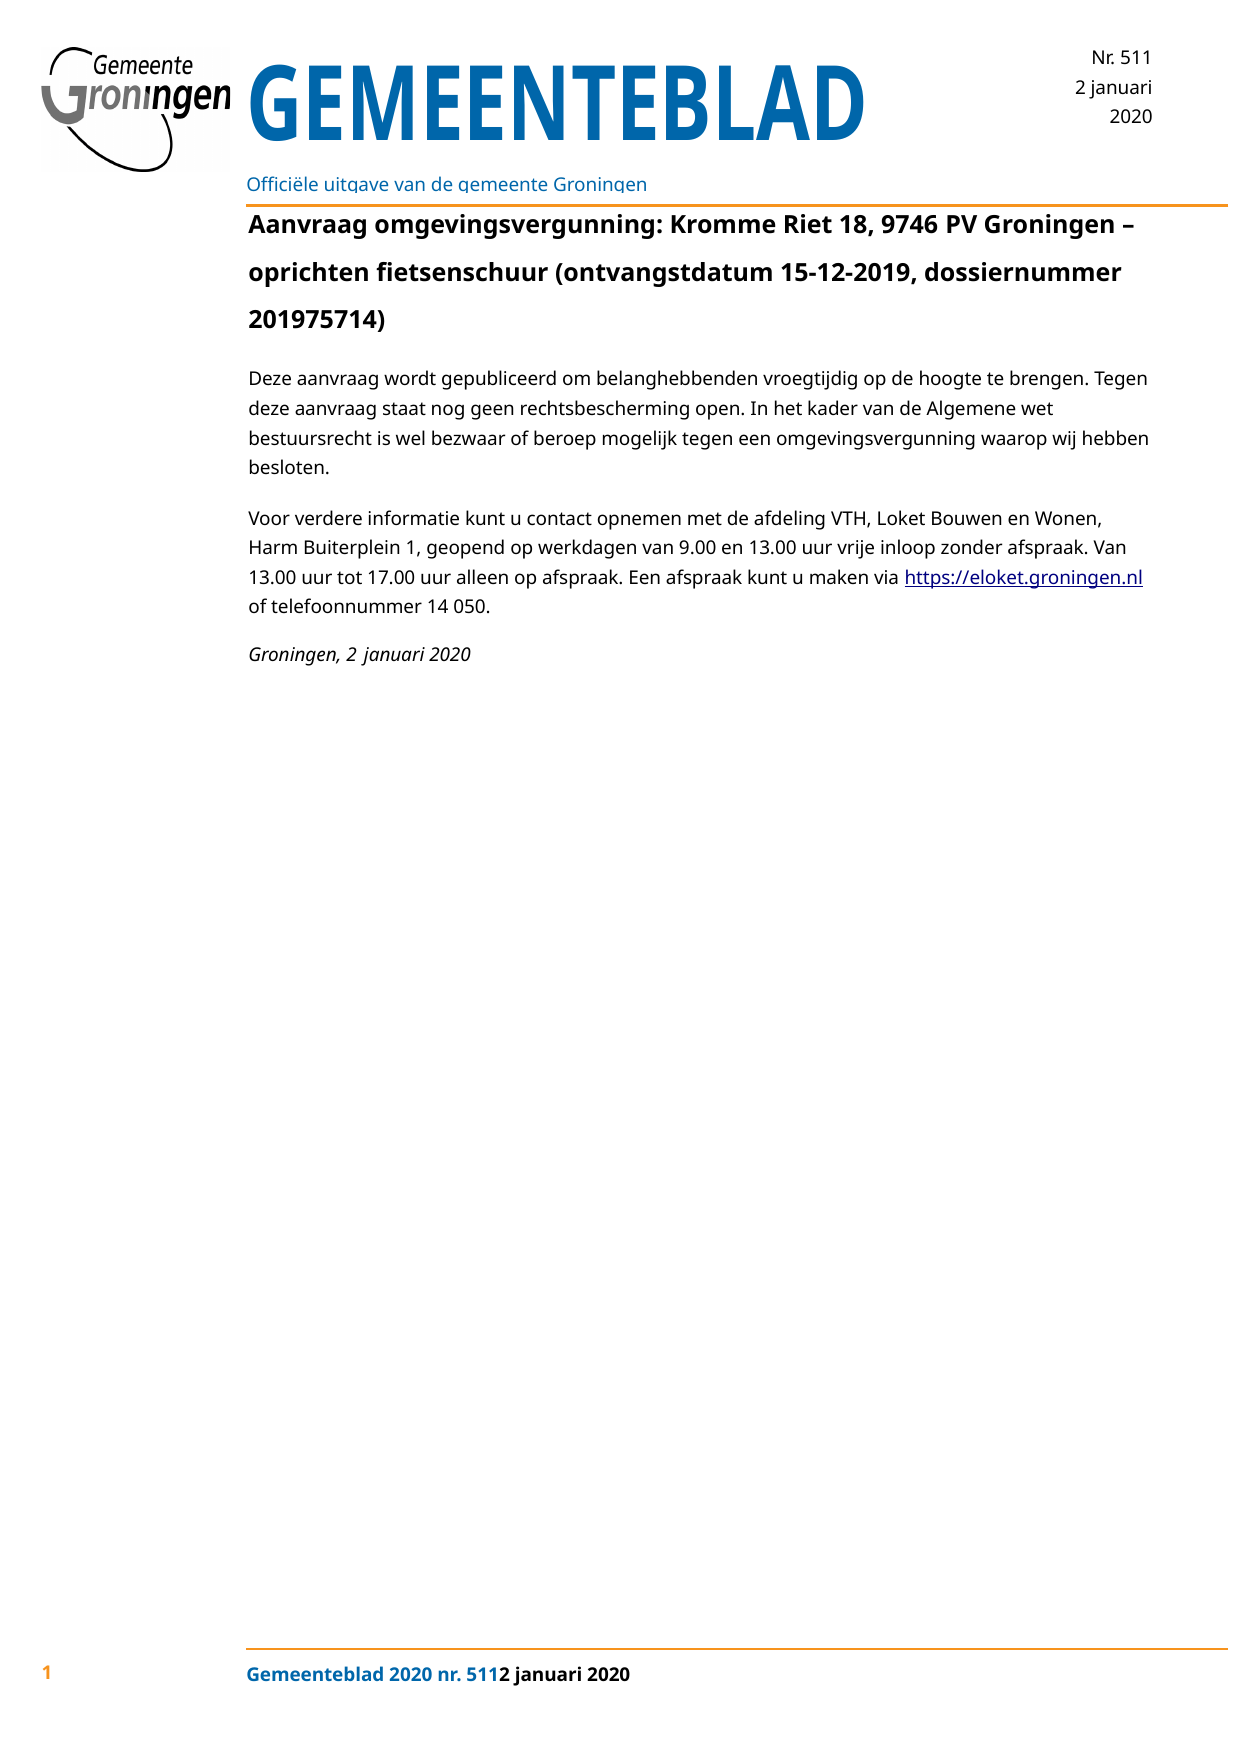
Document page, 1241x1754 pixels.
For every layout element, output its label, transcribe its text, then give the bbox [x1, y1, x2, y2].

text Groningen, 2 januari 2020 [248, 641, 1152, 667]
text Deze aanvraag wordt gepubliceerd om belanghebbenden vroegtijdig op de hoogte te brengen. Tegen deze aanvraag staat nog geen rechtsbescherming open. In het kader van de Algemene wet bestuursrecht is wel bezwaar of beroep mogelijk tegen een omgevingsvergunning waarop wij hebben besloten. [248, 366, 1152, 480]
text Aanvraag omgevingsvergunning: Kromme Riet 18, 9746 PV Groningen – oprichten fietsenschuur (ontvangstdatum 15-12-2019, dossiernummer 201975714) [248, 207, 1152, 336]
text Voor verdere informatie kunt u contact opnemen met de afdeling VTH, Loket Bouwen en Wonen, Harm Buiterplein 1, geopend op werkdagen van 9.00 en 13.00 uur vrije inloop zonder afspraak. Van 13.00 uur tot 17.00 uur alleen op afspraak. Een afspraak kunt u maken via https://eloket.groningen.nl of telefoonnummer 14 050. [248, 505, 1152, 619]
picture [41, 47, 231, 172]
